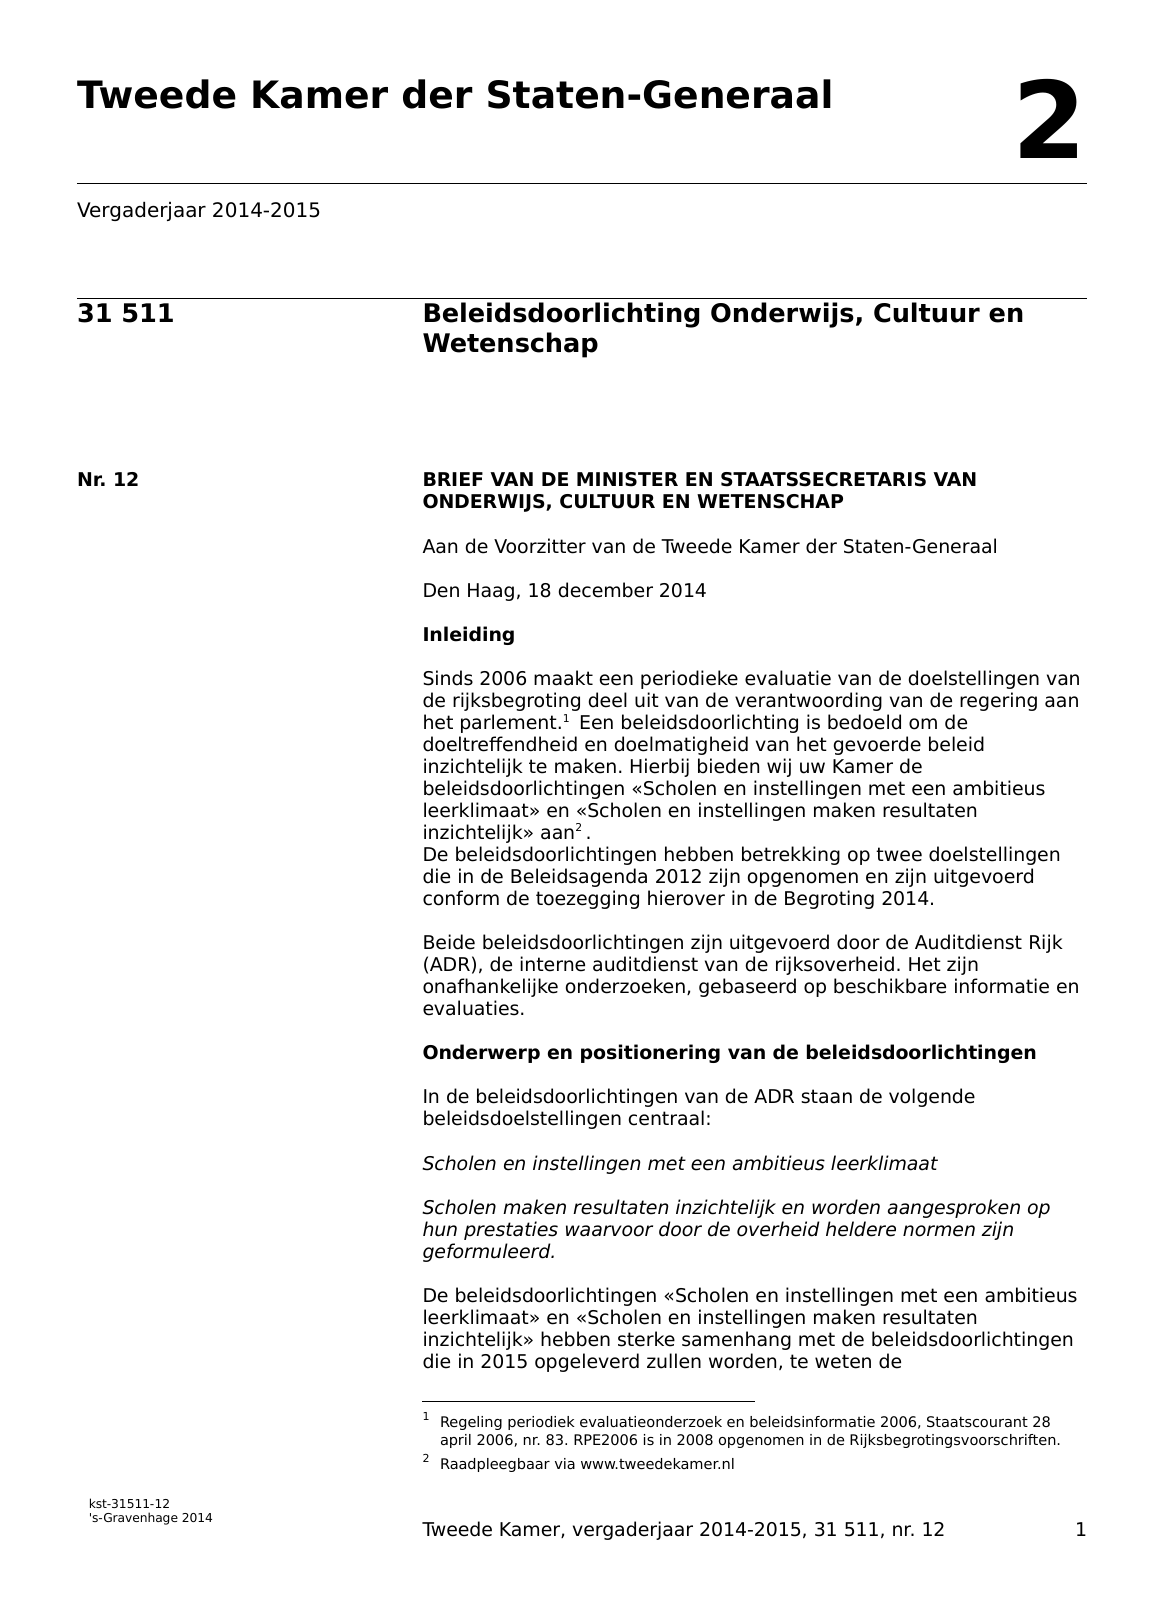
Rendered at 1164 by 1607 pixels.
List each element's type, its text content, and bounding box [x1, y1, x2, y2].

text Scholen en instellingen met een ambitieus leerklimaat [422, 1152, 1087, 1174]
text Scholen maken resultaten inzichtelijk en worden aangesproken op hun prestaties waarvoor door de overheid heldere normen zijn geformuleerd. [422, 1197, 1087, 1262]
text De beleidsdoorlichtingen hebben betrekking op twee doelstellingen die in de Beleidsagenda 2012 zijn opgenomen en zijn uitgevoerd conform de toezegging hierover in de Begroting 2014. [422, 844, 1087, 910]
table_cell Vergaderjaar 2014-2015 [77, 184, 1087, 298]
text Regeling periodiek evaluatieonderzoek en beleidsinformatie 2006, Staatscourant 28 april 2006, nr. 83. RPE2006 is in 2008 opgenomen in de Rijksbegrotingsvoorschriften. [422, 1410, 1087, 1449]
table_header 2 [886, 59, 1087, 183]
subtitle Nr. 12 BRIEF VAN DE MINISTER EN STAATSSECRETARIS VAN ONDERWIJS, CULTUUR EN WETENSCHAP [77, 469, 1087, 513]
subtitle 31 511 Beleidsdoorlichting Onderwijs, Cultuur en Wetenschap [77, 299, 1087, 358]
table_header Tweede Kamer der Staten-Generaal [77, 59, 886, 183]
subtitle Inleiding [422, 624, 1087, 646]
subtitle Onderwerp en positionering van de beleidsdoorlichtingen [422, 1042, 1087, 1064]
text Den Haag, 18 december 2014 [422, 580, 1087, 602]
text Raadpleegbaar via www.tweedekamer.nl [422, 1452, 1087, 1474]
text In de beleidsdoorlichtingen van de ADR staan de volgende beleidsdoelstellingen centraal: [422, 1086, 1087, 1130]
text 's-Gravenhage 2014 [88, 1511, 323, 1525]
text De beleidsdoorlichtingen «Scholen en instellingen met een ambitieus leerklimaat» en «Scholen en instellingen maken resultaten inzichtelijk» hebben sterke samenhang met de beleidsdoorlichtingen die in 2015 opgeleverd zullen worden, te weten de [422, 1285, 1087, 1373]
text kst-31511-12 [88, 1497, 323, 1511]
text Sinds 2006 maakt een periodieke evaluatie van de doelstellingen van de rijksbegroting deel uit van de verantwoording van de regering aan het parlement. Een beleidsdoorlichting is bedoeld om de doeltreffendheid en doelmatigheid van het gevoerde beleid inzichtelijk te maken. Hierbij bieden wij uw Kamer de beleidsdoorlichtingen «Scholen en instellingen met een ambitieus leerklimaat» en «Scholen en instellingen maken resultaten inzichtelijk» aan. [422, 668, 1087, 844]
text Beide beleidsdoorlichtingen zijn uitgevoerd door de Auditdienst Rijk (ADR), de interne auditdienst van de rijksoverheid. Het zijn onafhankelijke onderzoeken, gebaseerd op beschikbare informatie en evaluaties. [422, 932, 1087, 1020]
text Aan de Voorzitter van de Tweede Kamer der Staten-Generaal [422, 536, 1087, 557]
